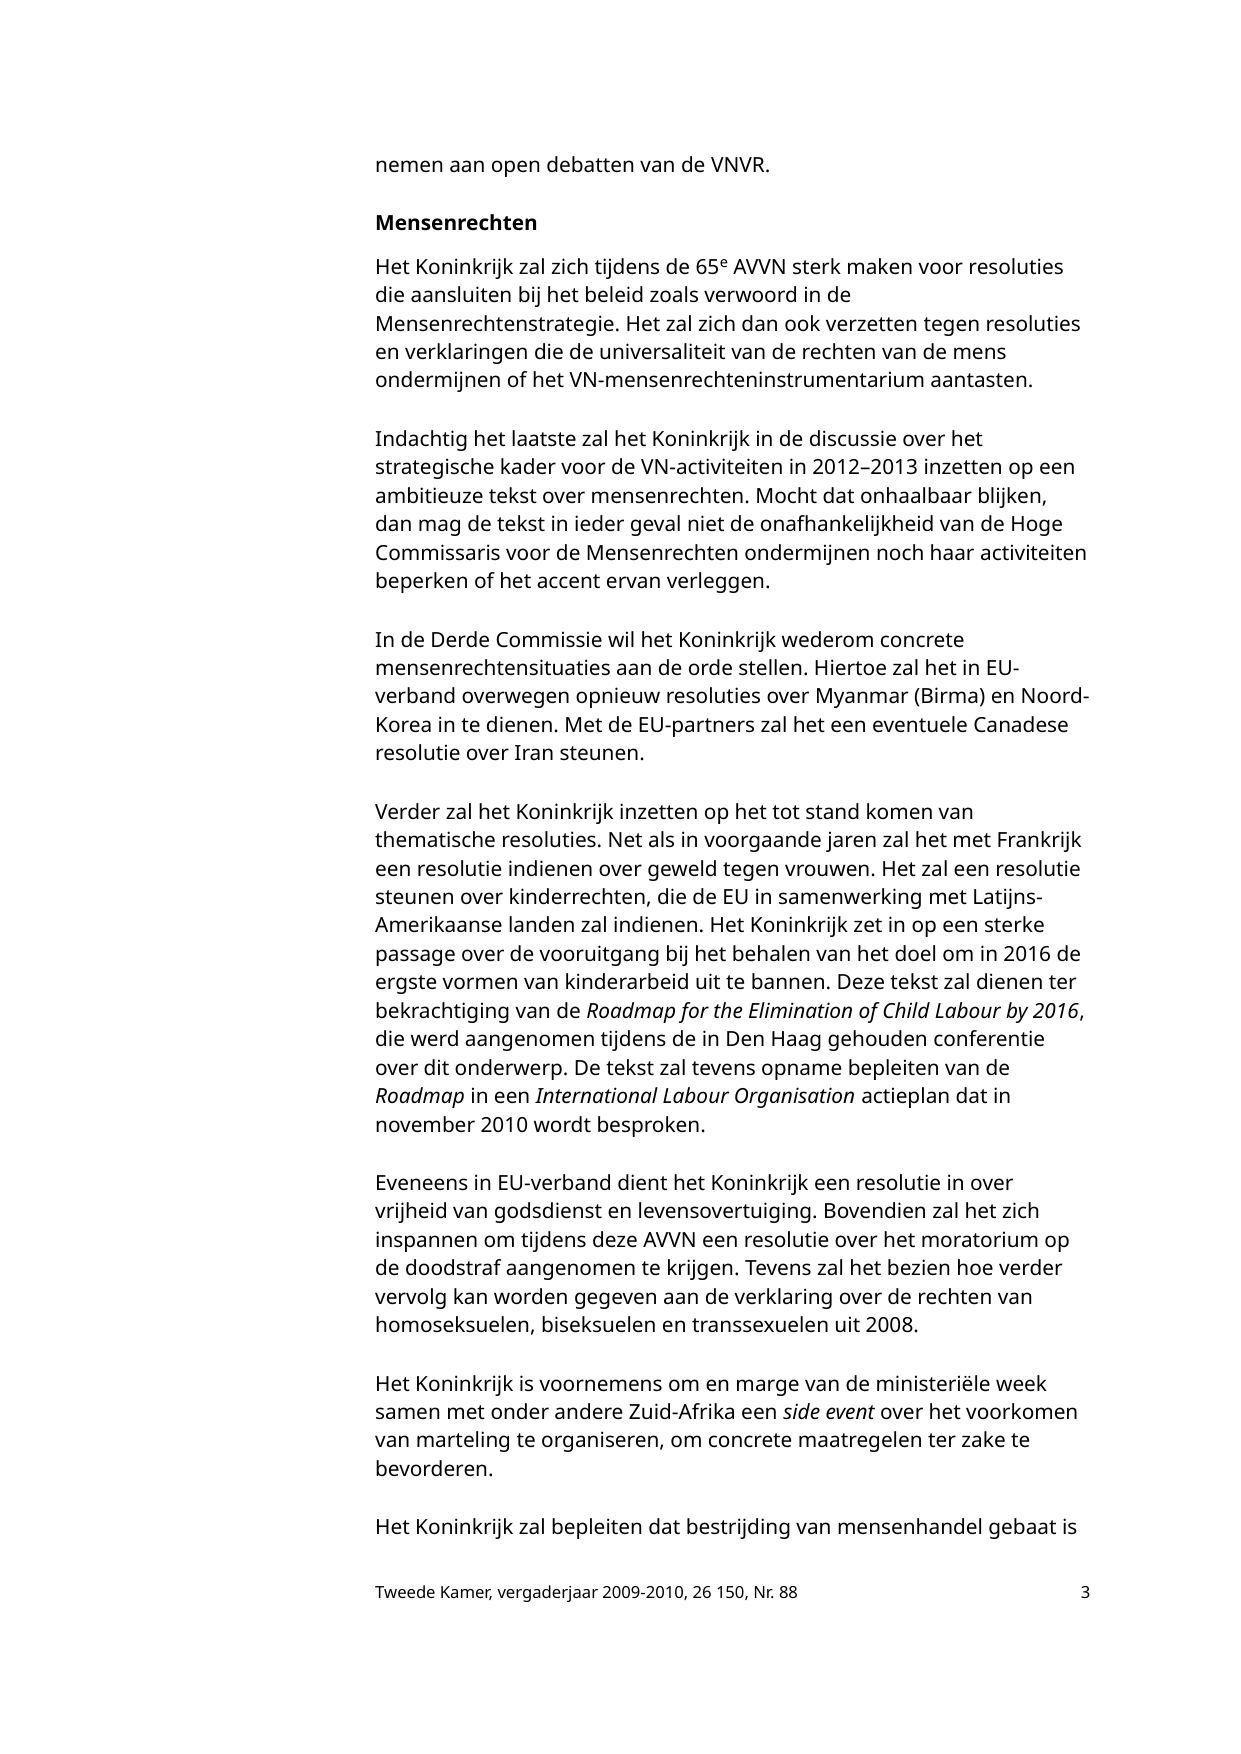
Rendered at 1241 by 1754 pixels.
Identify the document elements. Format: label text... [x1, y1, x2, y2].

text Eveneens in EU-verband dient het Koninkrijk een resolutie in over vrijheid van godsdienst en levensovertuiging. Bovendien zal het zich inspannen om tijdens deze AVVN een resolutie over het moratorium op de doodstraf aangenomen te krijgen. Tevens zal het bezien hoe verder vervolg kan worden gegeven aan de verklaring over de rechten van homoseksuelen, biseksuelen en transsexuelen uit 2008. [375, 1168, 1090, 1339]
text Verder zal het Koninkrijk inzetten op het tot stand komen van thematische resoluties. Net als in voorgaande jaren zal het met Frankrijk een resolutie indienen over geweld tegen vrouwen. Het zal een resolutie steunen over kinderrechten, die de EU in samenwerking met Latijns-Amerikaanse landen zal indienen. Het Koninkrijk zet in op een sterke passage over de vooruitgang bij het behalen van het doel om in 2016 de ergste vormen van kinderarbeid uit te bannen. Deze tekst zal dienen ter bekrachtiging van de Roadmap for the Elimination of Child Labour by 2016, die werd aangenomen tijdens de in Den Haag gehouden conferentie over dit onderwerp. De tekst zal tevens opname bepleiten van de Roadmap in een International Labour Organisation actieplan dat in november 2010 wordt besproken. [375, 797, 1090, 1138]
text Het Koninkrijk zal bepleiten dat bestrijding van mensenhandel gebaat is [375, 1512, 1090, 1541]
text Indachtig het laatste zal het Koninkrijk in de discussie over het strategische kader voor de VN-activiteiten in 2012–2013 inzetten op een ambitieuze tekst over mensenrechten. Mocht dat onhaalbaar blijken, dan mag de tekst in ieder geval niet de onafhankelijkheid van de Hoge Commissaris voor de Mensenrechten ondermijnen noch haar activiteiten beperken of het accent ervan verleggen. [375, 424, 1090, 595]
text Mensenrechten [375, 208, 1090, 237]
text Het Koninkrijk is voornemens om en marge van de ministeriële week samen met onder andere Zuid-Afrika een side event over het voorkomen van marteling te organiseren, om concrete maatregelen ter zake te bevorderen. [375, 1369, 1090, 1482]
text nemen aan open debatten van de VNVR. [375, 150, 1090, 178]
text In de Derde Commissie wil het Koninkrijk wederom concrete mensenrechtensituaties aan de orde stellen. Hiertoe zal het in EU-verband overwegen opnieuw resoluties over Myanmar (Birma) en Noord-Korea in te dienen. Met de EU-partners zal het een eventuele Canadese resolutie over Iran steunen. [375, 625, 1090, 767]
text Het Koninkrijk zal zich tijdens de 65e AVVN sterk maken voor resoluties die aansluiten bij het beleid zoals verwoord in de Mensenrechtenstrategie. Het zal zich dan ook verzetten tegen resoluties en verklaringen die de universaliteit van de rechten van de mens ondermijnen of het VN-mensenrechteninstrumentarium aantasten. [375, 252, 1090, 394]
